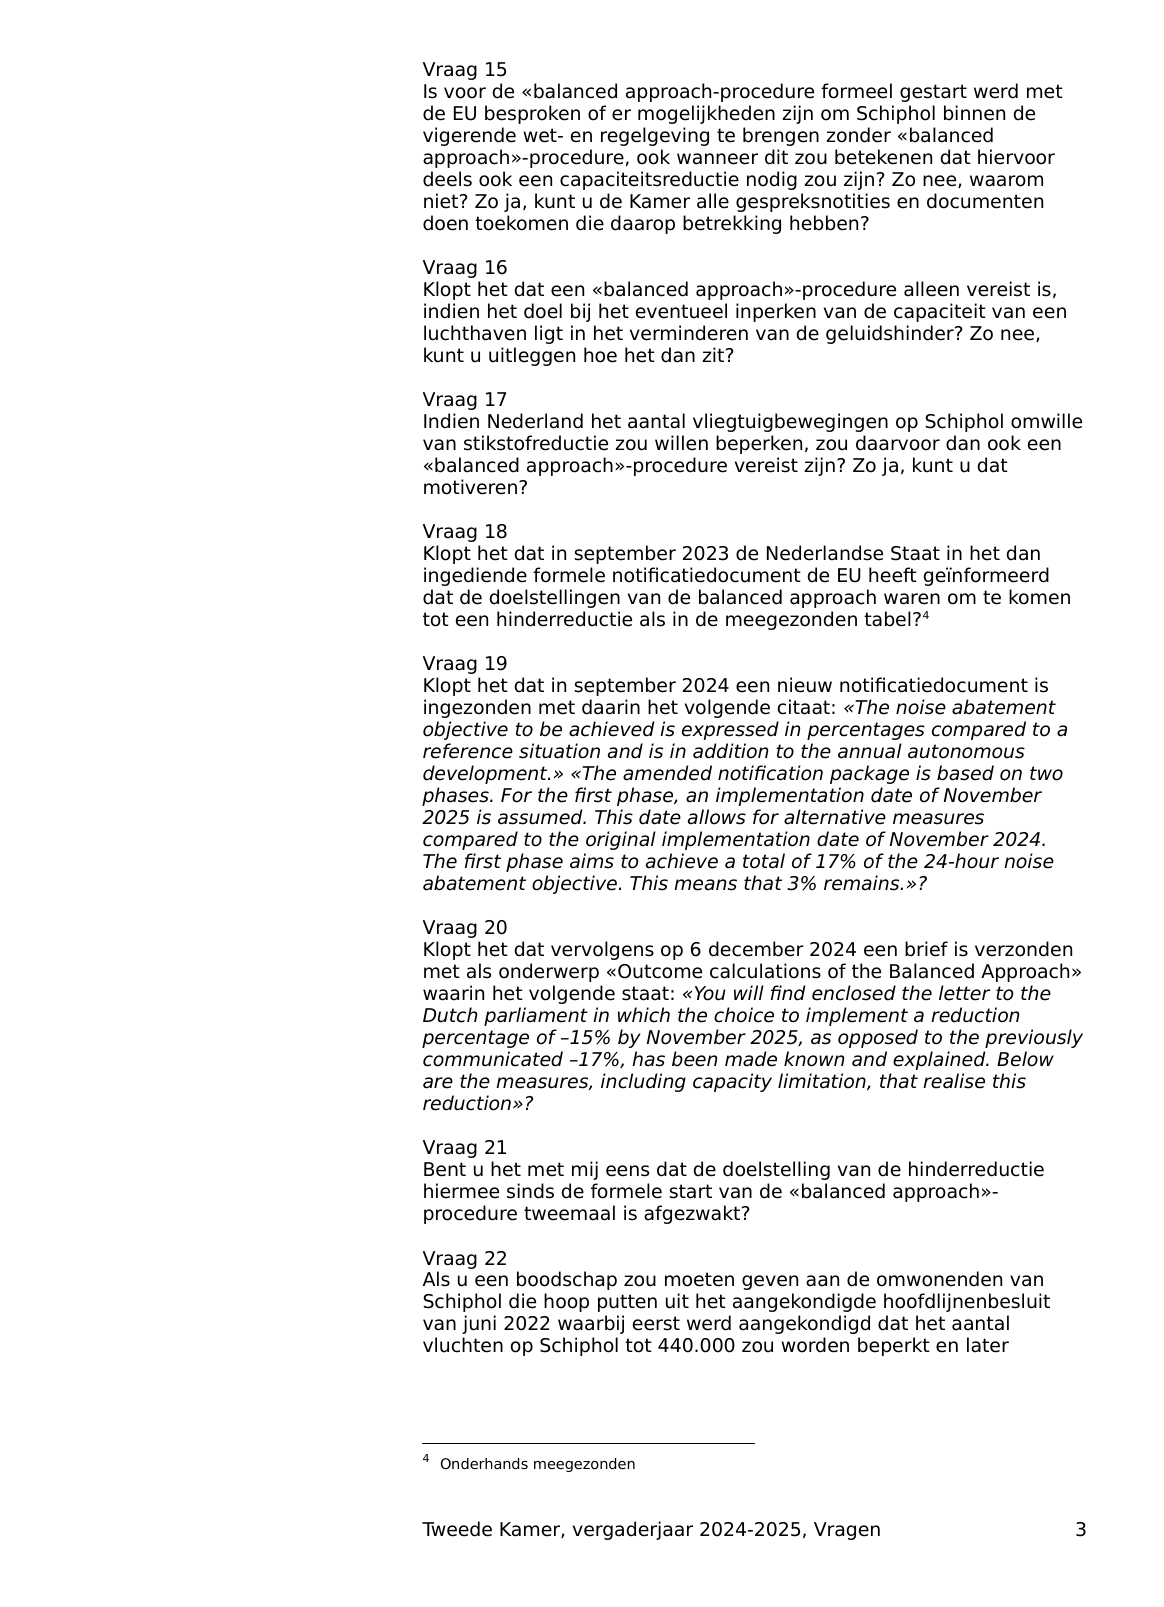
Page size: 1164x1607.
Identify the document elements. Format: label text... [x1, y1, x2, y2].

text Vraag 21 [422, 1137, 1087, 1159]
text Vraag 18 [422, 521, 1087, 543]
text Klopt het dat vervolgens op 6 december 2024 een brief is verzonden met als onderwerp «Outcome calculations of the Balanced Approach» waarin het volgende staat: «You will find enclosed the letter to the Dutch parliament in which the choice to implement a reduction percentage of –15% by November 2025, as opposed to the previously communicated –17%, has been made known and explained. Below are the measures, including capacity limitation, that realise this reduction»? [422, 939, 1087, 1115]
text Onderhands meegezonden [422, 1452, 1087, 1474]
text Klopt het dat een «balanced approach»-procedure alleen vereist is, indien het doel bij het eventueel inperken van de capaciteit van een luchthaven ligt in het verminderen van de geluidshinder? Zo nee, kunt u uitleggen hoe het dan zit? [422, 279, 1087, 367]
text Bent u het met mij eens dat de doelstelling van de hinderreductie hiermee sinds de formele start van de «balanced approach»-procedure tweemaal is afgezwakt? [422, 1159, 1087, 1225]
text Vraag 17 [422, 389, 1087, 411]
text Vraag 15 [422, 59, 1087, 81]
text Vraag 22 [422, 1247, 1087, 1269]
text Vraag 20 [422, 917, 1087, 939]
text Klopt het dat in september 2023 de Nederlandse Staat in het dan ingediende formele notificatiedocument de EU heeft geïnformeerd dat de doelstellingen van de balanced approach waren om te komen tot een hinderreductie als in de meegezonden tabel? [422, 543, 1087, 631]
text Indien Nederland het aantal vliegtuigbewegingen op Schiphol omwille van stikstofreductie zou willen beperken, zou daarvoor dan ook een «balanced approach»-procedure vereist zijn? Zo ja, kunt u dat motiveren? [422, 411, 1087, 499]
text Als u een boodschap zou moeten geven aan de omwonenden van Schiphol die hoop putten uit het aangekondigde hoofdlijnenbesluit van juni 2022 waarbij eerst werd aangekondigd dat het aantal vluchten op Schiphol tot 440.000 zou worden beperkt en later [422, 1269, 1087, 1357]
text Vraag 16 [422, 257, 1087, 279]
text Vraag 19 [422, 653, 1087, 675]
text Is voor de «balanced approach-procedure formeel gestart werd met de EU besproken of er mogelijkheden zijn om Schiphol binnen de vigerende wet- en regelgeving te brengen zonder «balanced approach»-procedure, ook wanneer dit zou betekenen dat hiervoor deels ook een capaciteitsreductie nodig zou zijn? Zo nee, waarom niet? Zo ja, kunt u de Kamer alle gespreksnotities en documenten doen toekomen die daarop betrekking hebben? [422, 81, 1087, 235]
text Klopt het dat in september 2024 een nieuw notificatiedocument is ingezonden met daarin het volgende citaat: «The noise abatement objective to be achieved is expressed in percentages compared to a reference situation and is in addition to the annual autonomous development.» «The amended notification package is based on two phases. For the first phase, an implementation date of November 2025 is assumed. This date allows for alternative measures compared to the original implementation date of November 2024. The first phase aims to achieve a total of 17% of the 24-hour noise abatement objective. This means that 3% remains.»? [422, 675, 1087, 895]
